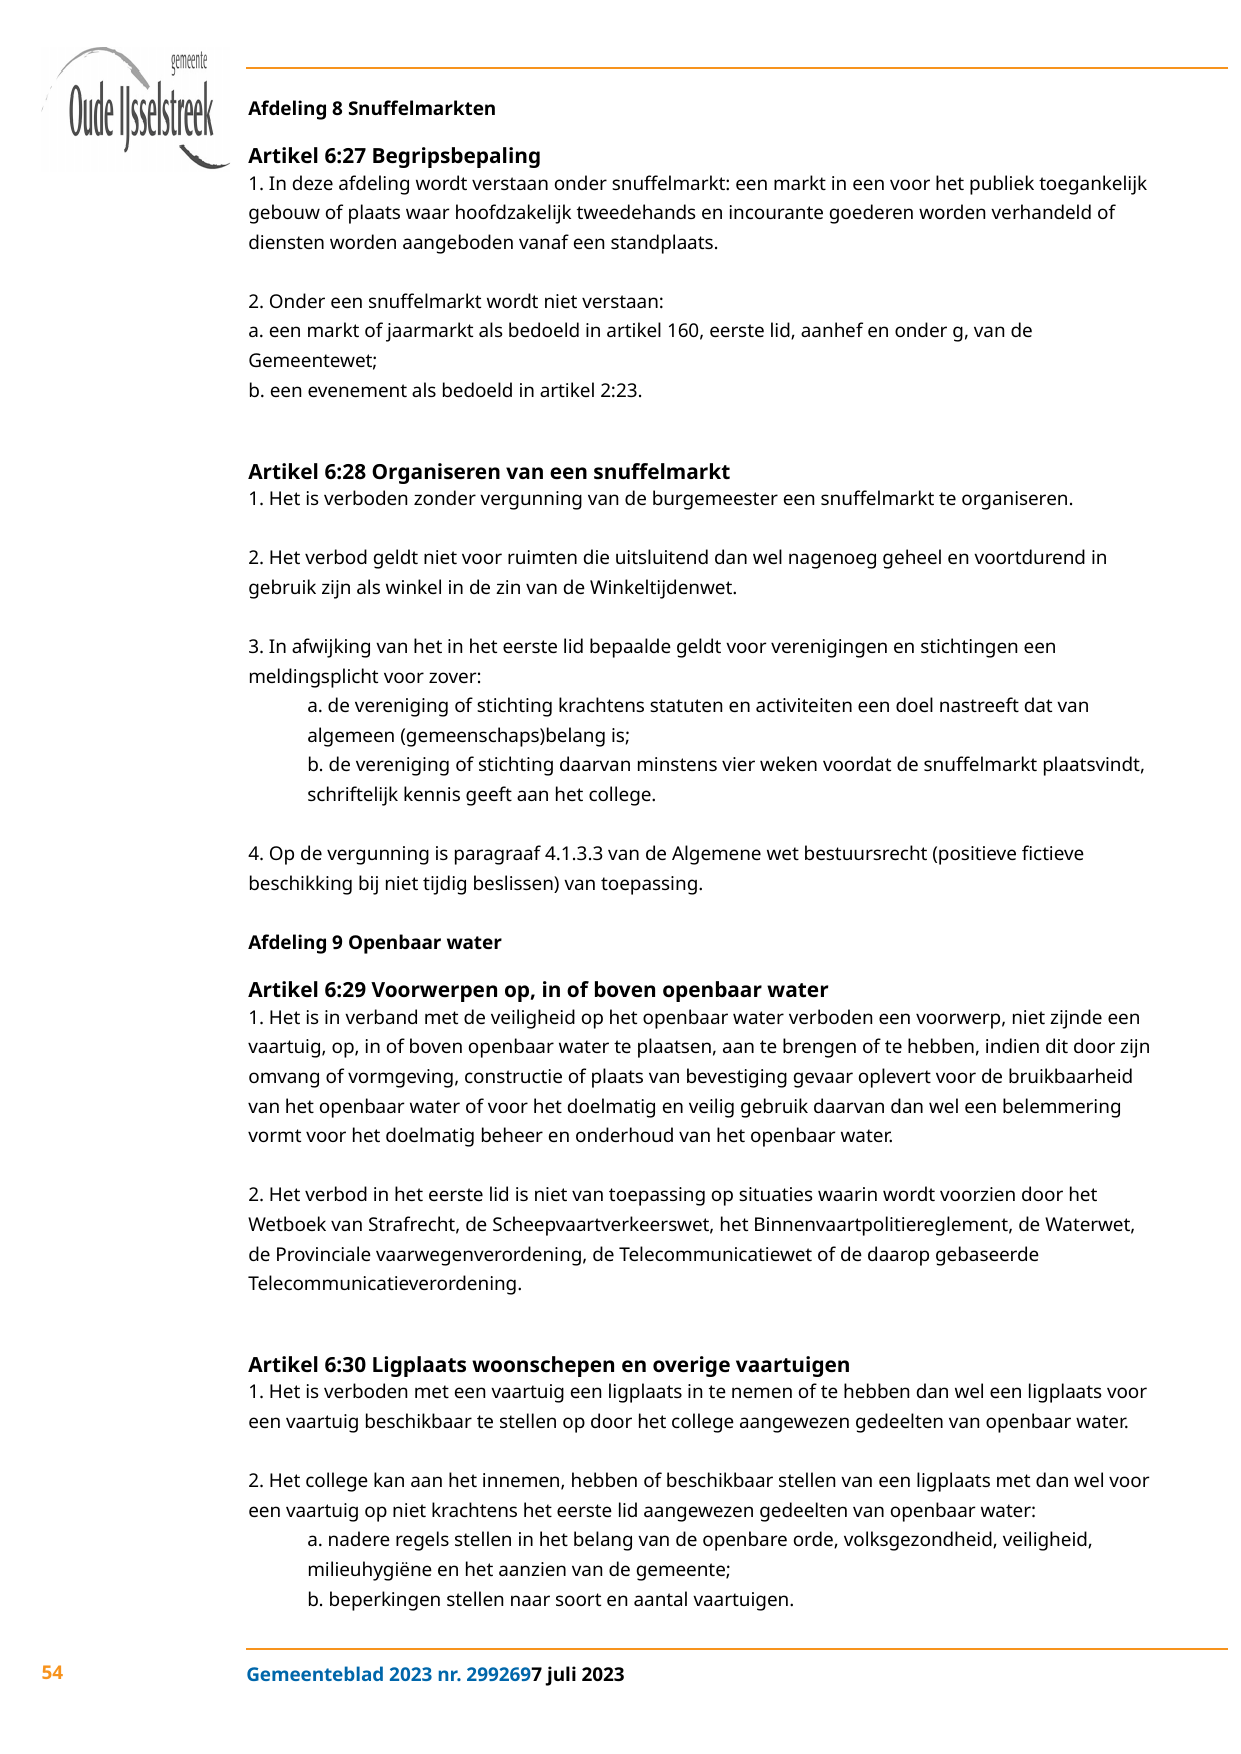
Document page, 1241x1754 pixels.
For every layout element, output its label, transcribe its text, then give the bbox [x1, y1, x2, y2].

text Afdeling 9 Openbaar water [248, 929, 1152, 955]
text Artikel 6:28 Organiseren van een snuffelmarkt [248, 457, 1152, 485]
text 2. Het verbod in het eerste lid is niet van toepassing op situaties waarin wordt voorzien door het Wetboek van Strafrecht, de Scheepvaartverkeerswet, het Binnenvaartpolitiereglement, de Waterwet, de Provinciale vaarwegenverordening, de Telecommunicatiewet of de daarop gebaseerde Telecommunicatieverordening. [248, 1182, 1152, 1296]
text b. een evenement als bedoeld in artikel 2:23. [248, 377, 1152, 403]
text 1. In deze afdeling wordt verstaan onder snuffelmarkt: een markt in een voor het publiek toegankelijk gebouw of plaats waar hoofdzakelijk tweedehands en incourante goederen worden verhandeld of diensten worden aangeboden vanaf een standplaats. [248, 170, 1152, 255]
text Artikel 6:30 Ligplaats woonschepen en overige vaartuigen [248, 1350, 1152, 1379]
text 1. Het is in verband met de veiligheid op het openbaar water verboden een voorwerp, niet zijnde een vaartuig, op, in of boven openbaar water te plaatsen, aan te brengen of te hebben, indien dit door zijn omvang of vormgeving, constructie of plaats van bevestiging gevaar oplevert voor de bruikbaarheid van het openbaar water of voor het doelmatig en veilig gebruik daarvan dan wel een belemmering vormt voor het doelmatig beheer en onderhoud van het openbaar water. [248, 1004, 1152, 1148]
text 1. Het is verboden met een vaartuig een ligplaats in te nemen of te hebben dan wel een ligplaats voor een vaartuig beschikbaar te stellen op door het college aangewezen gedeelten van openbaar water. [248, 1379, 1152, 1434]
text 2. Het verbod geldt niet voor ruimten die uitsluitend dan wel nagenoeg geheel en voortdurend in gebruik zijn als winkel in de zin van de Winkeltijdenwet. [248, 544, 1152, 600]
text Artikel 6:27 Begripsbepaling [248, 141, 1152, 170]
text 2. Het college kan aan het innemen, hebben of beschikbaar stellen van een ligplaats met dan wel voor een vaartuig op niet krachtens het eerste lid aangewezen gedeelten van openbaar water: [248, 1467, 1152, 1523]
picture [41, 47, 231, 172]
text a. een markt of jaarmarkt als bedoeld in artikel 160, eerste lid, aanhef en onder g, van de Gemeentewet; [248, 318, 1152, 373]
text 4. Op de vergunning is paragraaf 4.1.3.3 van de Algemene wet bestuursrecht (positieve fictieve beschikking bij niet tijdig beslissen) van toepassing. [248, 840, 1152, 896]
list b. de vereniging of stichting daarvan minstens vier weken voordat de snuffelmarkt plaatsvindt, schriftelijk kennis geeft aan het college. [248, 752, 1152, 807]
text 3. In afwijking van het in het eerste lid bepaalde geldt voor verenigingen en stichtingen een meldingsplicht voor zover: [248, 633, 1152, 688]
list a. de vereniging of stichting krachtens statuten en activiteiten een doel nastreeft dat van algemeen (gemeenschaps)belang is; [248, 692, 1152, 748]
text Afdeling 8 Snuffelmarkten [248, 95, 1152, 121]
text 2. Onder een snuffelmarkt wordt niet verstaan: [248, 288, 1152, 314]
text 1. Het is verboden zonder vergunning van de burgemeester een snuffelmarkt te organiseren. [248, 485, 1152, 511]
list b. beperkingen stellen naar soort en aantal vaartuigen. [248, 1586, 1152, 1612]
text Artikel 6:29 Voorwerpen op, in of boven openbaar water [248, 976, 1152, 1004]
list a. nadere regels stellen in het belang van de openbare orde, volksgezondheid, veiligheid, milieuhygiëne en het aanzien van de gemeente; [248, 1527, 1152, 1582]
